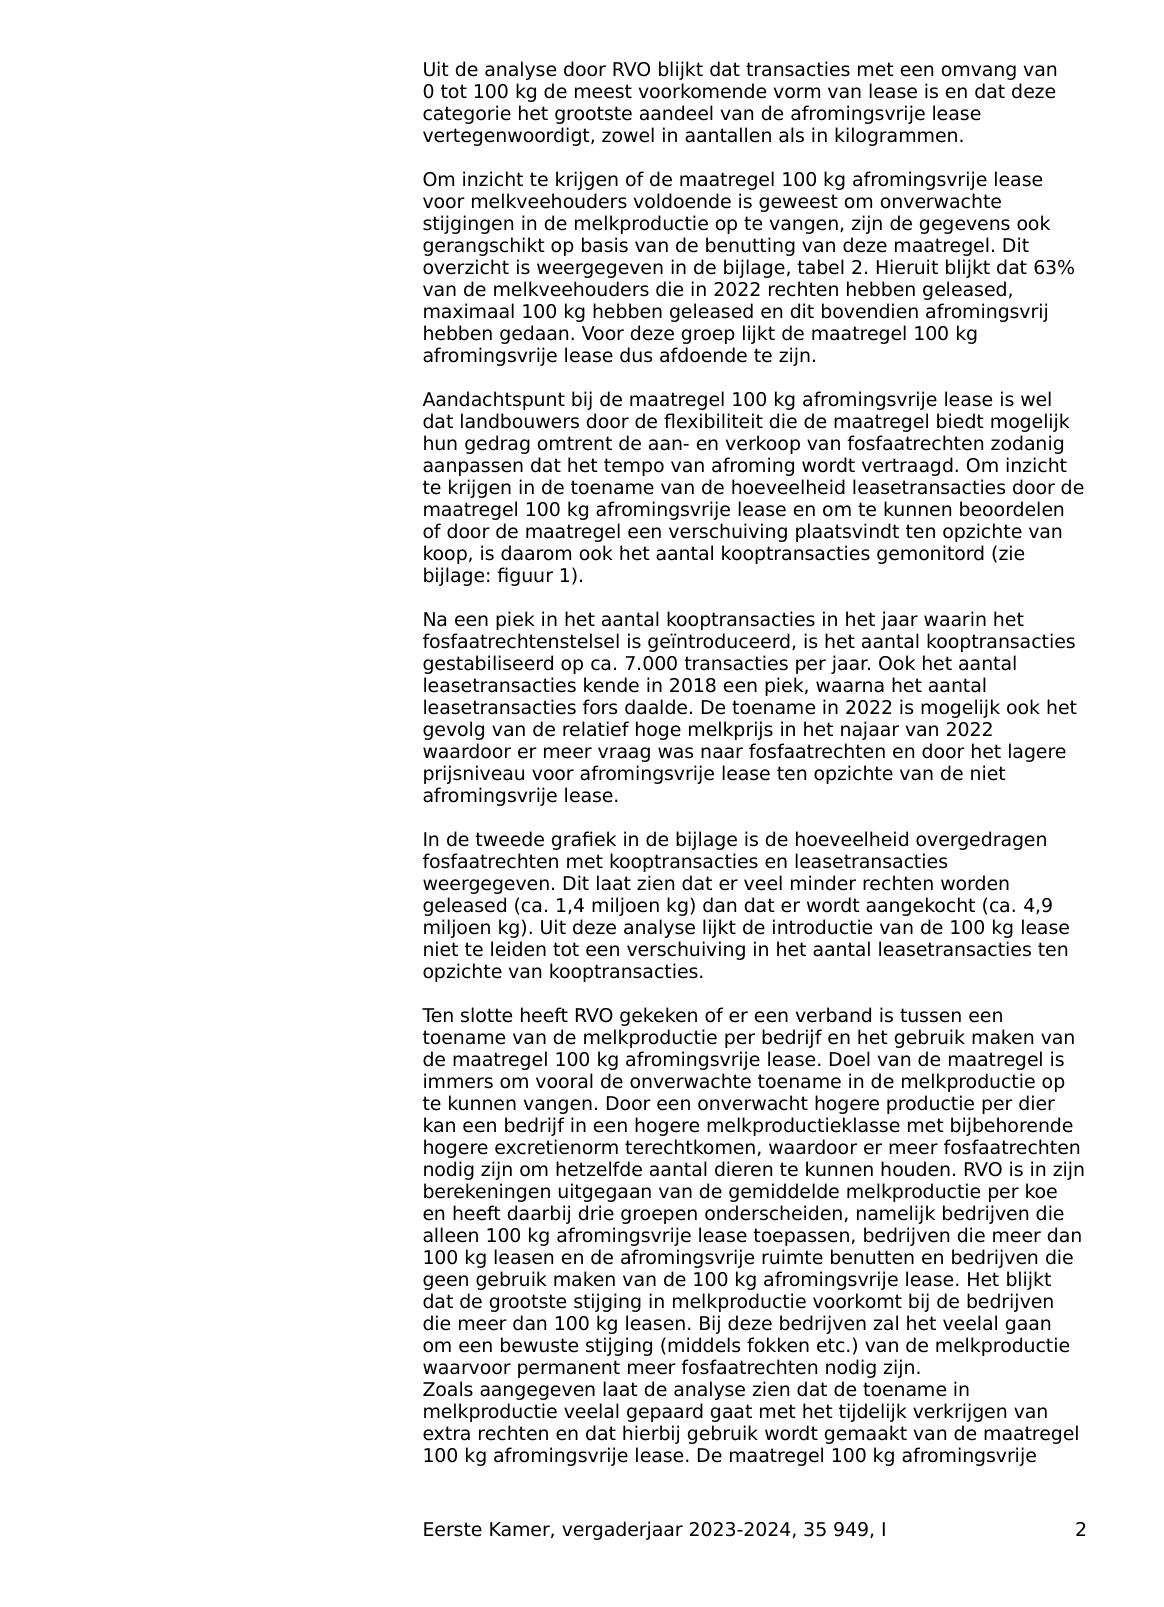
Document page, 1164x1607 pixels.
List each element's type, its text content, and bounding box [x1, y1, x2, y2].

text In de tweede grafiek in de bijlage is de hoeveelheid overgedragen fosfaatrechten met kooptransacties en leasetransacties weergegeven. Dit laat zien dat er veel minder rechten worden geleased (ca. 1,4 miljoen kg) dan dat er wordt aangekocht (ca. 4,9 miljoen kg). Uit deze analyse lijkt de introductie van de 100 kg lease niet te leiden tot een verschuiving in het aantal leasetransacties ten opzichte van kooptransacties. [422, 829, 1087, 983]
text Uit de analyse door RVO blijkt dat transacties met een omvang van 0 tot 100 kg de meest voorkomende vorm van lease is en dat deze categorie het grootste aandeel van de afromingsvrije lease vertegenwoordigt, zowel in aantallen als in kilogrammen. [422, 59, 1087, 147]
text Om inzicht te krijgen of de maatregel 100 kg afromingsvrije lease voor melkveehouders voldoende is geweest om onverwachte stijgingen in de melkproductie op te vangen, zijn de gegevens ook gerangschikt op basis van de benutting van deze maatregel. Dit overzicht is weergegeven in de bijlage, tabel 2. Hieruit blijkt dat 63% van de melkveehouders die in 2022 rechten hebben geleased, maximaal 100 kg hebben geleased en dit bovendien afromingsvrij hebben gedaan. Voor deze groep lijkt de maatregel 100 kg afromingsvrije lease dus afdoende te zijn. [422, 169, 1087, 367]
text Zoals aangegeven laat de analyse zien dat de toename in melkproductie veelal gepaard gaat met het tijdelijk verkrijgen van extra rechten en dat hierbij gebruik wordt gemaakt van de maatregel 100 kg afromingsvrije lease. De maatregel 100 kg afromingsvrije [422, 1379, 1087, 1467]
text Na een piek in het aantal kooptransacties in het jaar waarin het fosfaatrechtenstelsel is geïntroduceerd, is het aantal kooptransacties gestabiliseerd op ca. 7.000 transacties per jaar. Ook het aantal leasetransacties kende in 2018 een piek, waarna het aantal leasetransacties fors daalde. De toename in 2022 is mogelijk ook het gevolg van de relatief hoge melkprijs in het najaar van 2022 waardoor er meer vraag was naar fosfaatrechten en door het lagere prijsniveau voor afromingsvrije lease ten opzichte van de niet afromingsvrije lease. [422, 609, 1087, 807]
text Aandachtspunt bij de maatregel 100 kg afromingsvrije lease is wel dat landbouwers door de flexibiliteit die de maatregel biedt mogelijk hun gedrag omtrent de aan- en verkoop van fosfaatrechten zodanig aanpassen dat het tempo van afroming wordt vertraagd. Om inzicht te krijgen in de toename van de hoeveelheid leasetransacties door de maatregel 100 kg afromingsvrije lease en om te kunnen beoordelen of door de maatregel een verschuiving plaatsvindt ten opzichte van koop, is daarom ook het aantal kooptransacties gemonitord (zie bijlage: figuur 1). [422, 389, 1087, 587]
text Ten slotte heeft RVO gekeken of er een verband is tussen een toename van de melkproductie per bedrijf en het gebruik maken van de maatregel 100 kg afromingsvrije lease. Doel van de maatregel is immers om vooral de onverwachte toename in de melkproductie op te kunnen vangen. Door een onverwacht hogere productie per dier kan een bedrijf in een hogere melkproductieklasse met bijbehorende hogere excretienorm terechtkomen, waardoor er meer fosfaatrechten nodig zijn om hetzelfde aantal dieren te kunnen houden. RVO is in zijn berekeningen uitgegaan van de gemiddelde melkproductie per koe en heeft daarbij drie groepen onderscheiden, namelijk bedrijven die alleen 100 kg afromingsvrije lease toepassen, bedrijven die meer dan 100 kg leasen en de afromingsvrije ruimte benutten en bedrijven die geen gebruik maken van de 100 kg afromingsvrije lease. Het blijkt dat de grootste stijging in melkproductie voorkomt bij de bedrijven die meer dan 100 kg leasen. Bij deze bedrijven zal het veelal gaan om een bewuste stijging (middels fokken etc.) van de melkproductie waarvoor permanent meer fosfaatrechten nodig zijn. [422, 1005, 1087, 1379]
